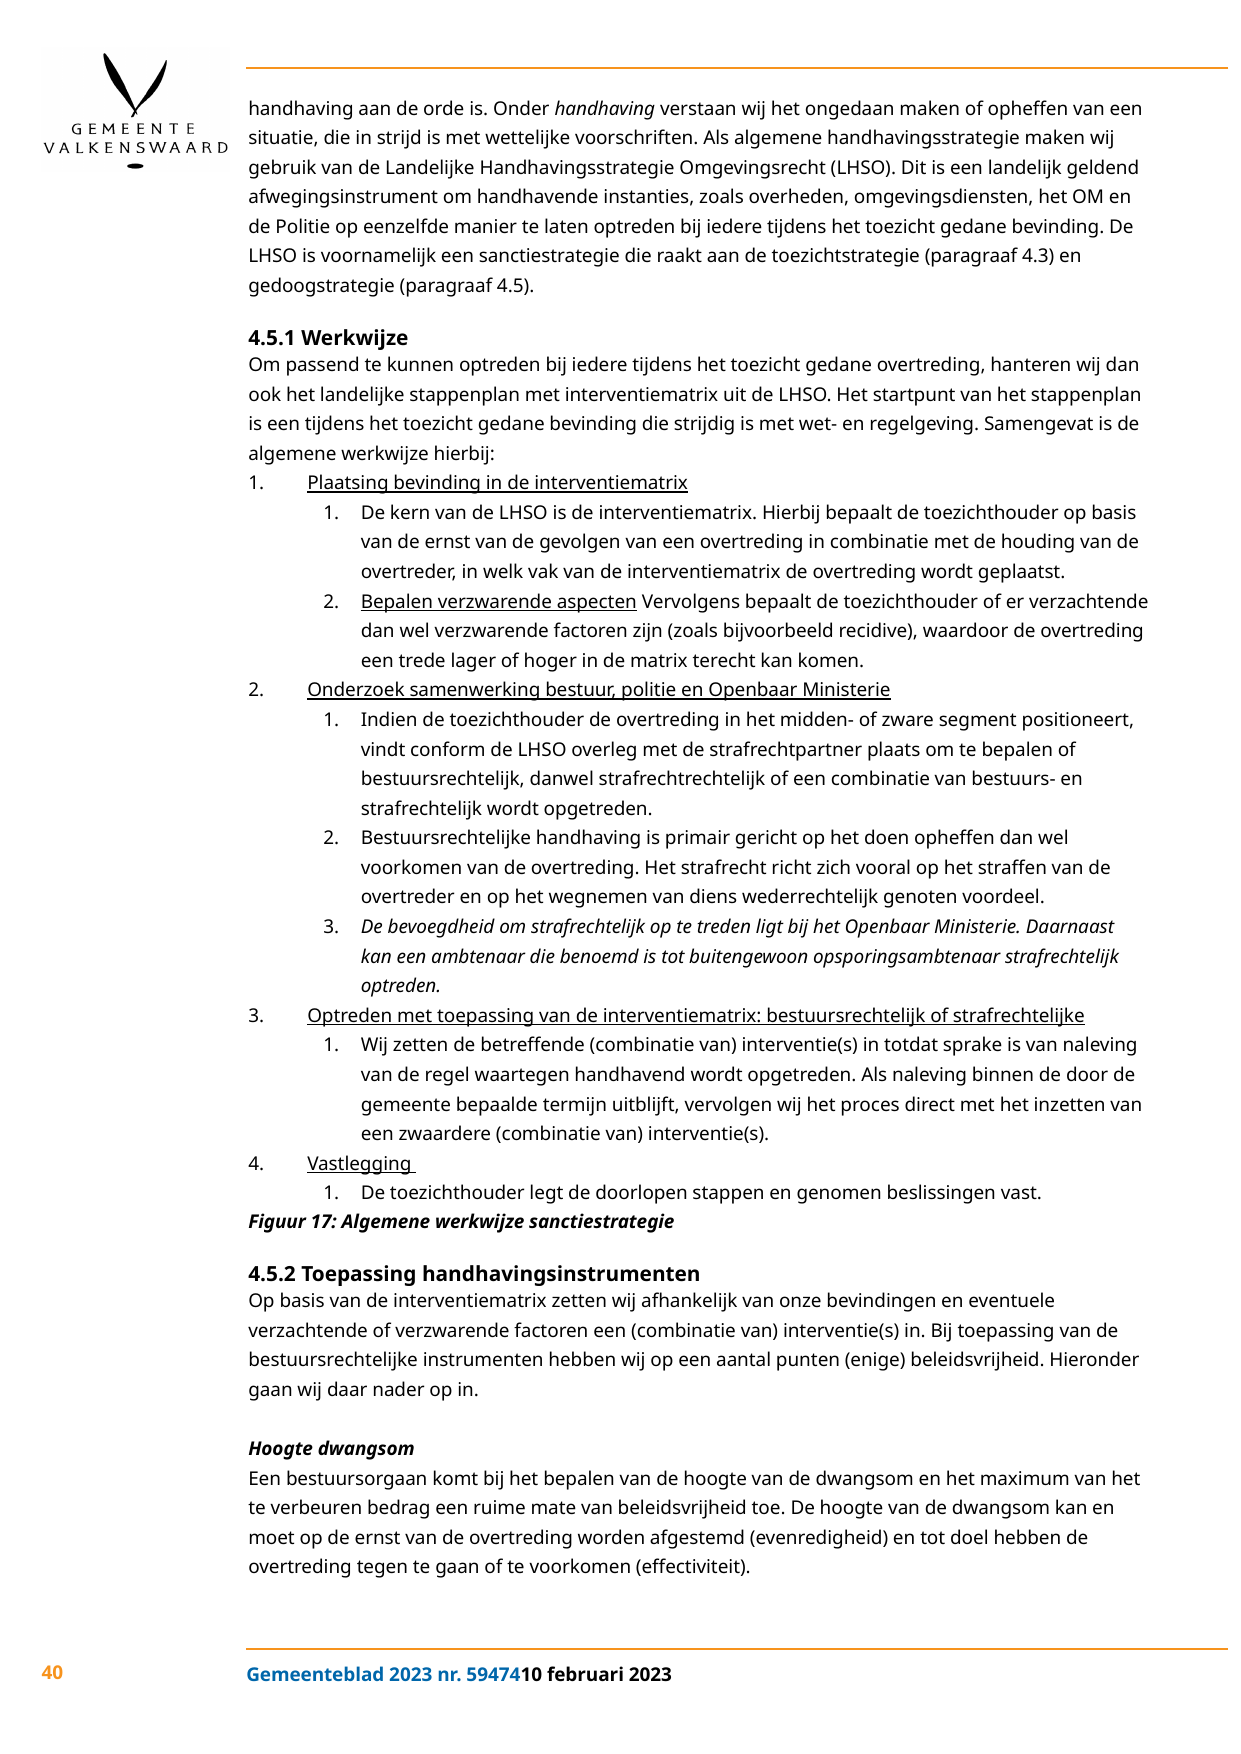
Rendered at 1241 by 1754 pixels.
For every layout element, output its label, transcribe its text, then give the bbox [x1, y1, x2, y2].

picture [41, 47, 231, 172]
text Figuur 17: Algemene werkwijze sanctiestrategie [248, 1208, 1152, 1234]
text Om passend te kunnen optreden bij iedere tijdens het toezicht gedane overtreding, hanteren wij dan ook het landelijke stappenplan met interventiematrix uit de LHSO. Het startpunt van het stappenplan is een tijdens het toezicht gedane bevinding die strijdig is met wet- en regelgeving. Samengevat is de algemene werkwijze hierbij: [248, 351, 1152, 466]
table_header Plaatsing bevinding in de interventiematrix De kern van de LHSO is de interventiematrix. Hierbij bepaalt de toezichthouder op basis van de ernst van de gevolgen van een overtreding in combinatie met de houding van de overtreder, in welk vak van de interventiematrix de overtreding wordt geplaatst. Bepalen verzwarende aspecten Vervolgens bepaalt de toezichthouder of er verzachtende dan wel verzwarende factoren zijn (zoals bijvoorbeeld recidive), waardoor de overtreding een trede lager of hoger in de matrix terecht kan komen. Onderzoek samenwerking bestuur, politie en Openbaar Ministerie Indien de toezichthouder de overtreding in het midden- of zware segment positioneert, vindt conform de LHSO overleg met de strafrechtpartner plaats om te bepalen of bestuursrechtelijk, danwel strafrechtrechtelijk of een combinatie van bestuurs- en strafrechtelijk wordt opgetreden. Bestuursrechtelijke handhaving is primair gericht op het doen opheffen dan wel voorkomen van de overtreding. Het strafrecht richt zich vooral op het straffen van de overtreder en op het wegnemen van diens wederrechtelijk genoten voordeel. De bevoegdheid om strafrechtelijk op te treden ligt bij het Openbaar Ministerie. Daarnaast kan een ambtenaar die benoemd is tot buitengewoon opsporingsambtenaar strafrechtelijk optreden. Optreden met toepassing van de interventiematrix: bestuursrechtelijk of strafrechtelijke Wij zetten de betreffende (combinatie van) interventie(s) in totdat sprake is van naleving van de regel waartegen handhavend wordt opgetreden. Als naleving binnen de door de gemeente bepaalde termijn uitblijft, vervolgen wij het proces direct met het inzetten van een zwaardere (combinatie van) interventie(s). Vastlegging De toezichthouder legt de doorlopen stappen en genomen beslissingen vast. [248, 470, 1152, 1205]
text Een bestuursorgaan komt bij het bepalen van de hoogte van de dwangsom en het maximum van het te verbeuren bedrag een ruime mate van beleidsvrijheid toe. De hoogte van de dwangsom kan en moet op de ernst van de overtreding worden afgestemd (evenredigheid) en tot doel hebben de overtreding tegen te gaan of te voorkomen (effectiviteit). [248, 1465, 1152, 1579]
text 4.5.2 Toepassing handhavingsinstrumenten [248, 1259, 1152, 1287]
text 4.5.1 Werkwijze [248, 323, 1152, 351]
text Op basis van de interventiematrix zetten wij afhankelijk van onze bevindingen en eventuele verzachtende of verzwarende factoren een (combinatie van) interventie(s) in. Bij toepassing van de bestuursrechtelijke instrumenten hebben wij op een aantal punten (enige) beleidsvrijheid. Hieronder gaan wij daar nader op in. [248, 1287, 1152, 1402]
text Hoogte dwangsom [248, 1435, 1152, 1461]
text handhaving aan de orde is. Onder handhaving verstaan wij het ongedaan maken of opheffen van een situatie, die in strijd is met wettelijke voorschriften. Als algemene handhavingsstrategie maken wij gebruik van de Landelijke Handhavingsstrategie Omgevingsrecht (LHSO). Dit is een landelijk geldend afwegingsinstrument om handhavende instanties, zoals overheden, omgevingsdiensten, het OM en de Politie op eenzelfde manier te laten optreden bij iedere tijdens het toezicht gedane bevinding. De LHSO is voornamelijk een sanctiestrategie die raakt aan de toezichtstrategie (paragraaf 4.3) en gedoogstrategie (paragraaf 4.5). [248, 95, 1152, 298]
